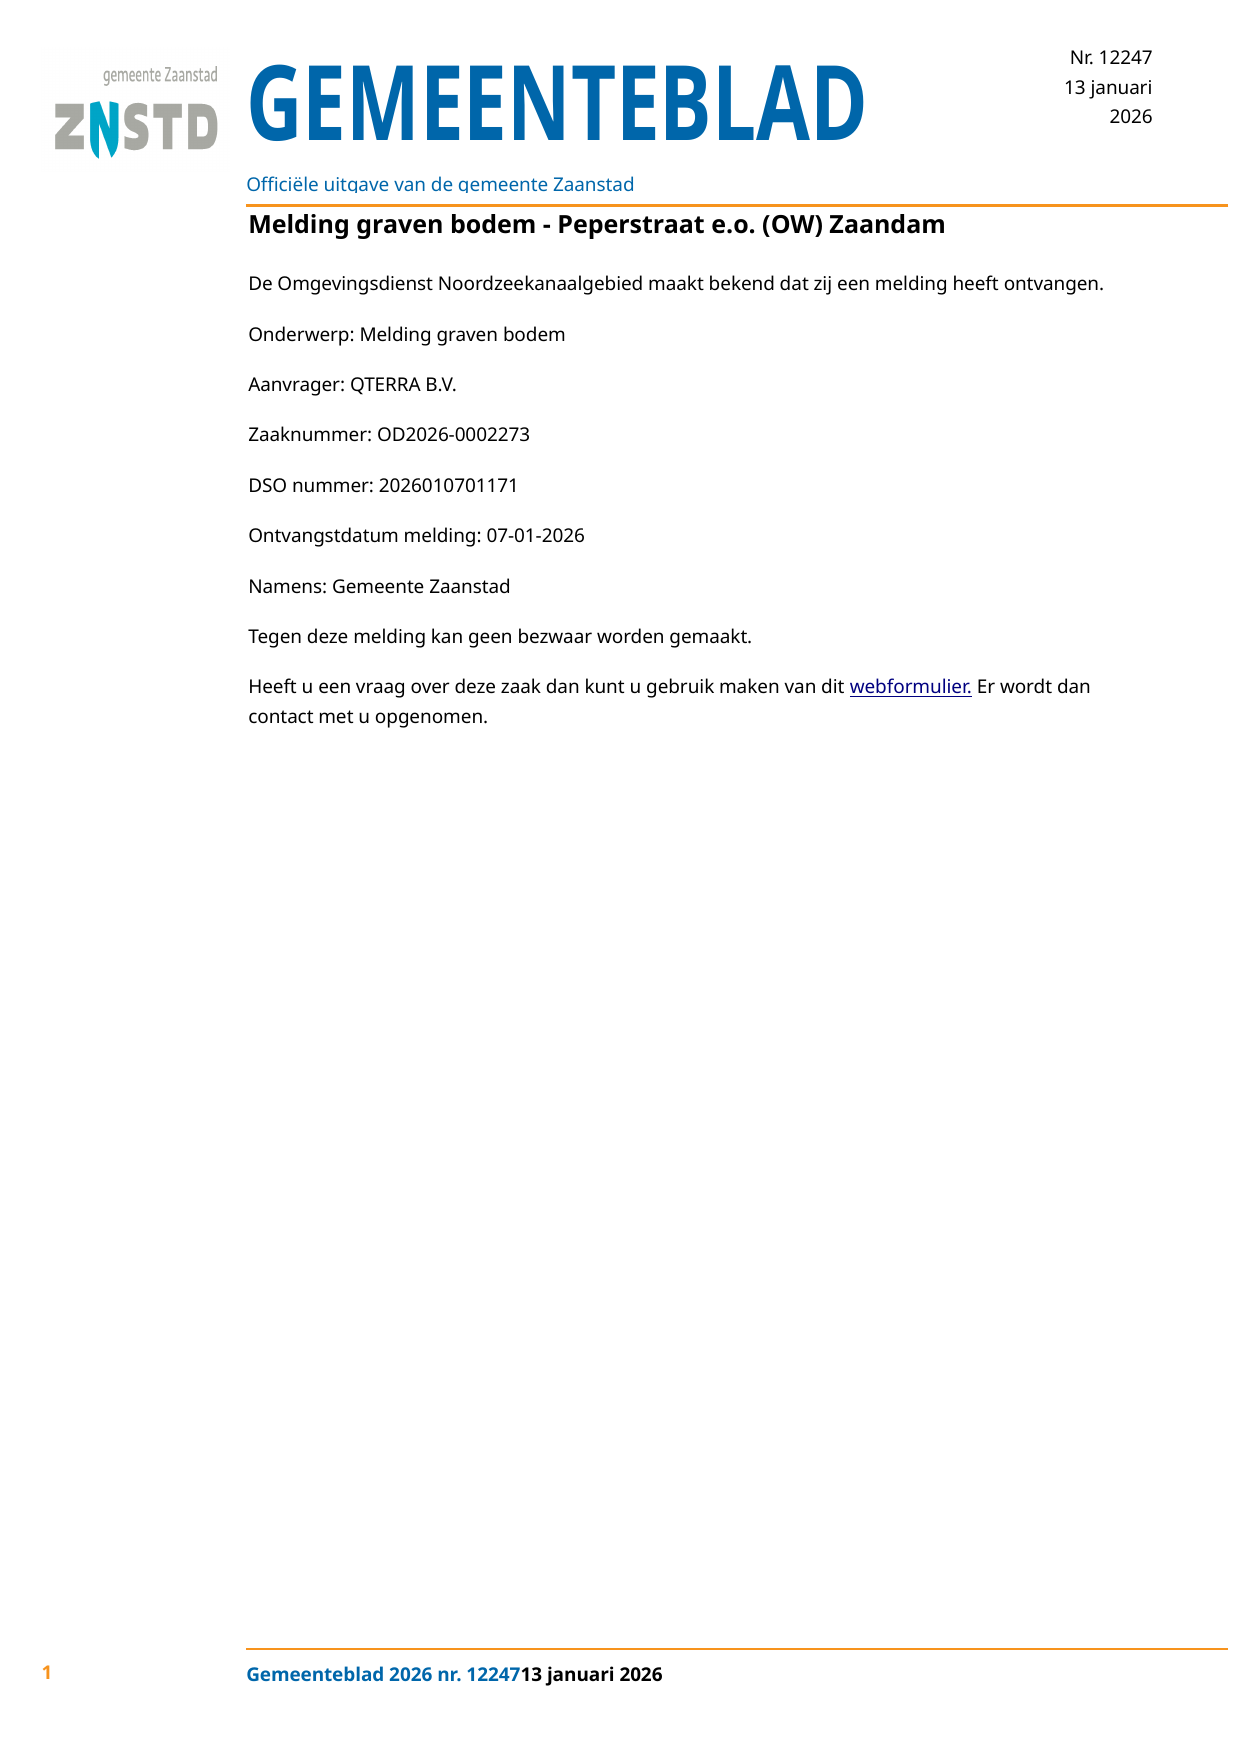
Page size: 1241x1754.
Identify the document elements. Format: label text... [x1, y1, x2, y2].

text Ontvangstdatum melding: 07-01-2026 [248, 522, 1152, 548]
text Aanvrager: QTERRA B.V. [248, 371, 1152, 397]
text Tegen deze melding kan geen bezwaar worden gemaakt. [248, 623, 1152, 649]
text Onderwerp: Melding graven bodem [248, 321, 1152, 346]
text Zaaknummer: OD2026-0002273 [248, 422, 1152, 447]
text Heeft u een vraag over deze zaak dan kunt u gebruik maken van dit webformulier. Er wordt dan contact met u opgenomen. [248, 674, 1152, 729]
text De Omgevingsdienst Noordzeekanaalgebied maakt bekend dat zij een melding heeft ontvangen. [248, 270, 1152, 296]
text Namens: Gemeente Zaanstad [248, 573, 1152, 598]
text DSO nummer: 2026010701171 [248, 472, 1152, 498]
picture [41, 47, 231, 172]
text Melding graven bodem - Peperstraat e.o. (OW) Zaandam [248, 207, 1152, 241]
